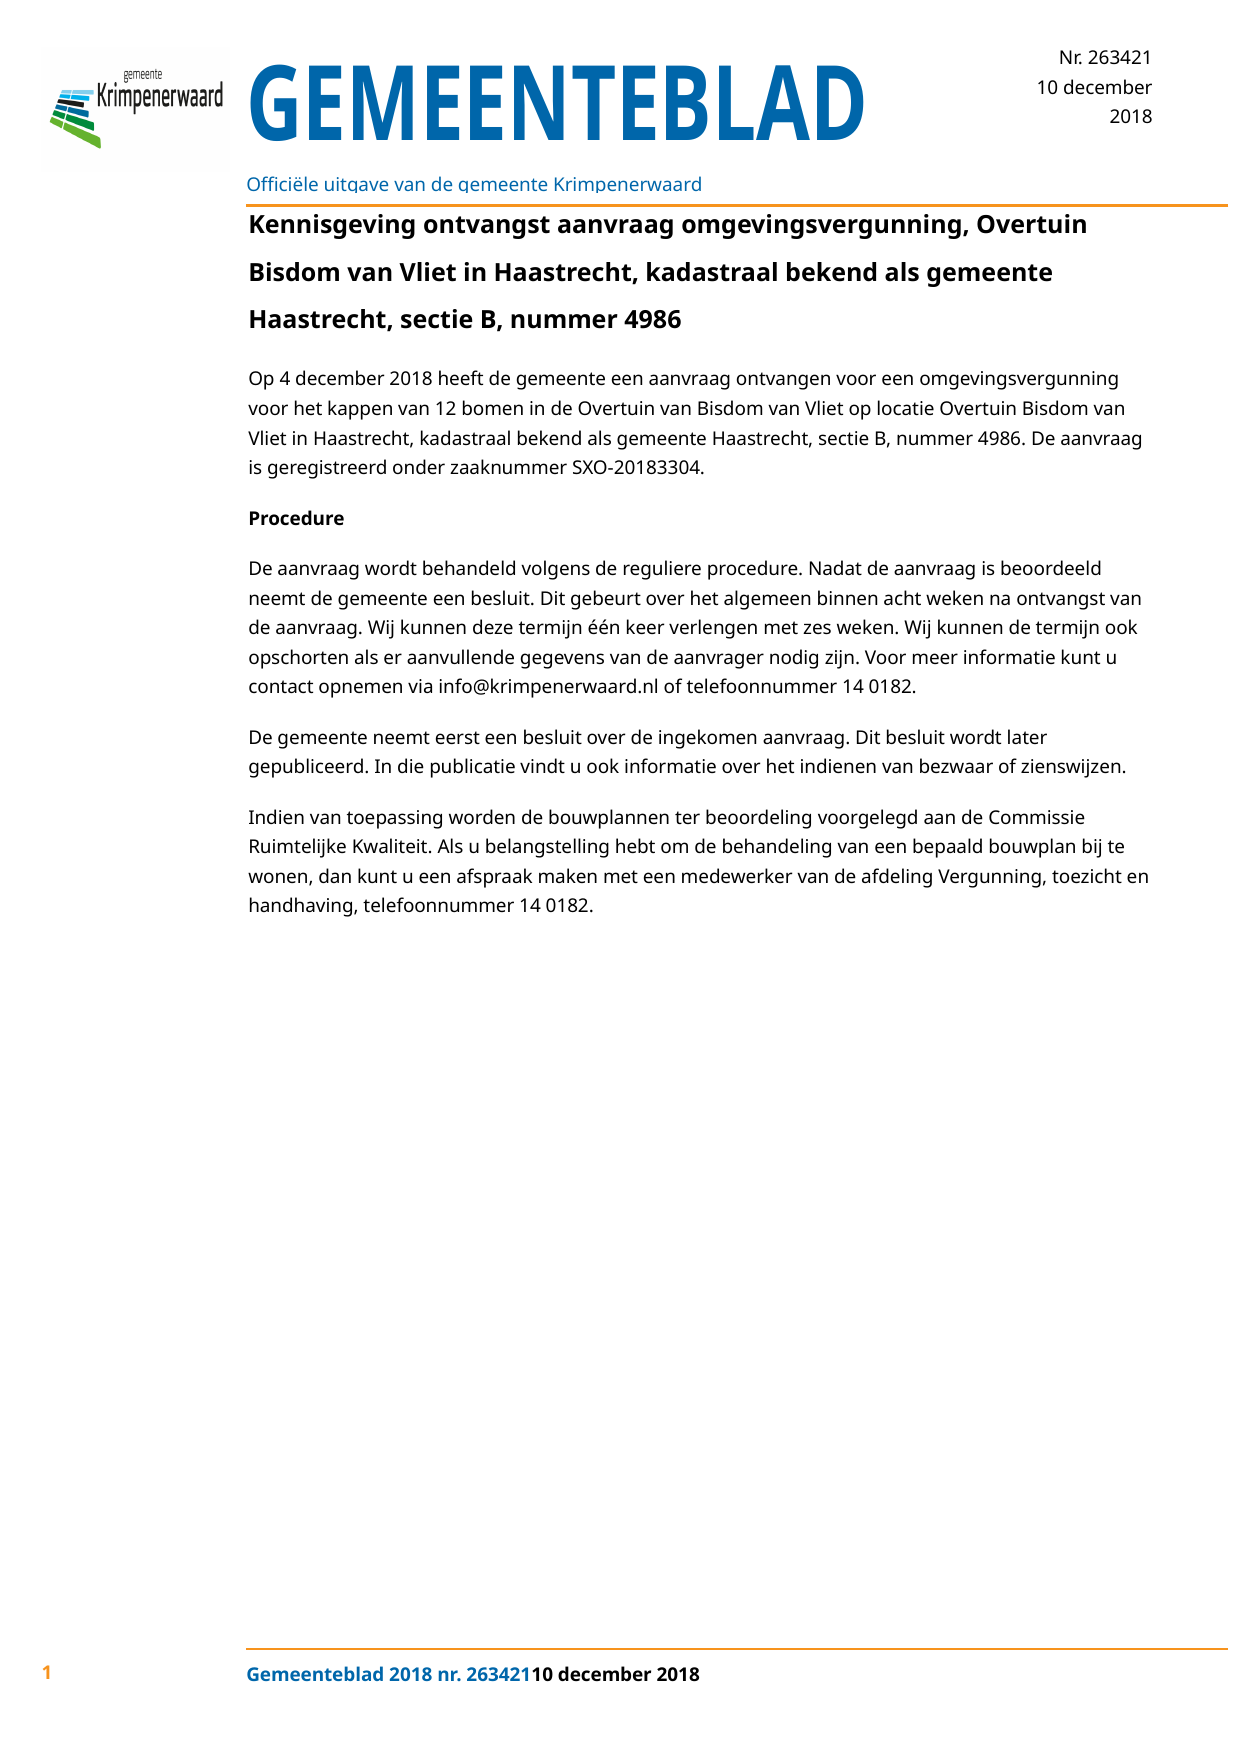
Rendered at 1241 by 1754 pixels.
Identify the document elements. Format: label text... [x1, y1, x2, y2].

picture [41, 47, 231, 172]
text Kennisgeving ontvangst aanvraag omgevingsvergunning, Overtuin Bisdom van Vliet in Haastrecht, kadastraal bekend als gemeente Haastrecht, sectie B, nummer 4986 [248, 207, 1152, 336]
text Indien van toepassing worden de bouwplannen ter beoordeling voorgelegd aan de Commissie Ruimtelijke Kwaliteit. Als u belangstelling hebt om de behandeling van een bepaald bouwplan bij te wonen, dan kunt u een afspraak maken met een medewerker van de afdeling Vergunning, toezicht en handhaving, telefoonnummer 14 0182. [248, 804, 1152, 918]
text Op 4 december 2018 heeft de gemeente een aanvraag ontvangen voor een omgevingsvergunning voor het kappen van 12 bomen in de Overtuin van Bisdom van Vliet op locatie Overtuin Bisdom van Vliet in Haastrecht, kadastraal bekend als gemeente Haastrecht, sectie B, nummer 4986. De aanvraag is geregistreerd onder zaaknummer SXO-20183304. [248, 366, 1152, 480]
text De aanvraag wordt behandeld volgens de reguliere procedure. Nadat de aanvraag is beoordeeld neemt de gemeente een besluit. Dit gebeurt over het algemeen binnen acht weken na ontvangst van de aanvraag. Wij kunnen deze termijn één keer verlengen met zes weken. Wij kunnen de termijn ook opschorten als er aanvullende gegevens van de aanvrager nodig zijn. Voor meer informatie kunt u contact opnemen via info@krimpenerwaard.nl of telefoonnummer 14 0182. [248, 555, 1152, 699]
text De gemeente neemt eerst een besluit over de ingekomen aanvraag. Dit besluit wordt later gepubliceerd. In die publicatie vindt u ook informatie over het indienen van bezwaar of zienswijzen. [248, 724, 1152, 779]
text Procedure [248, 505, 1152, 530]
